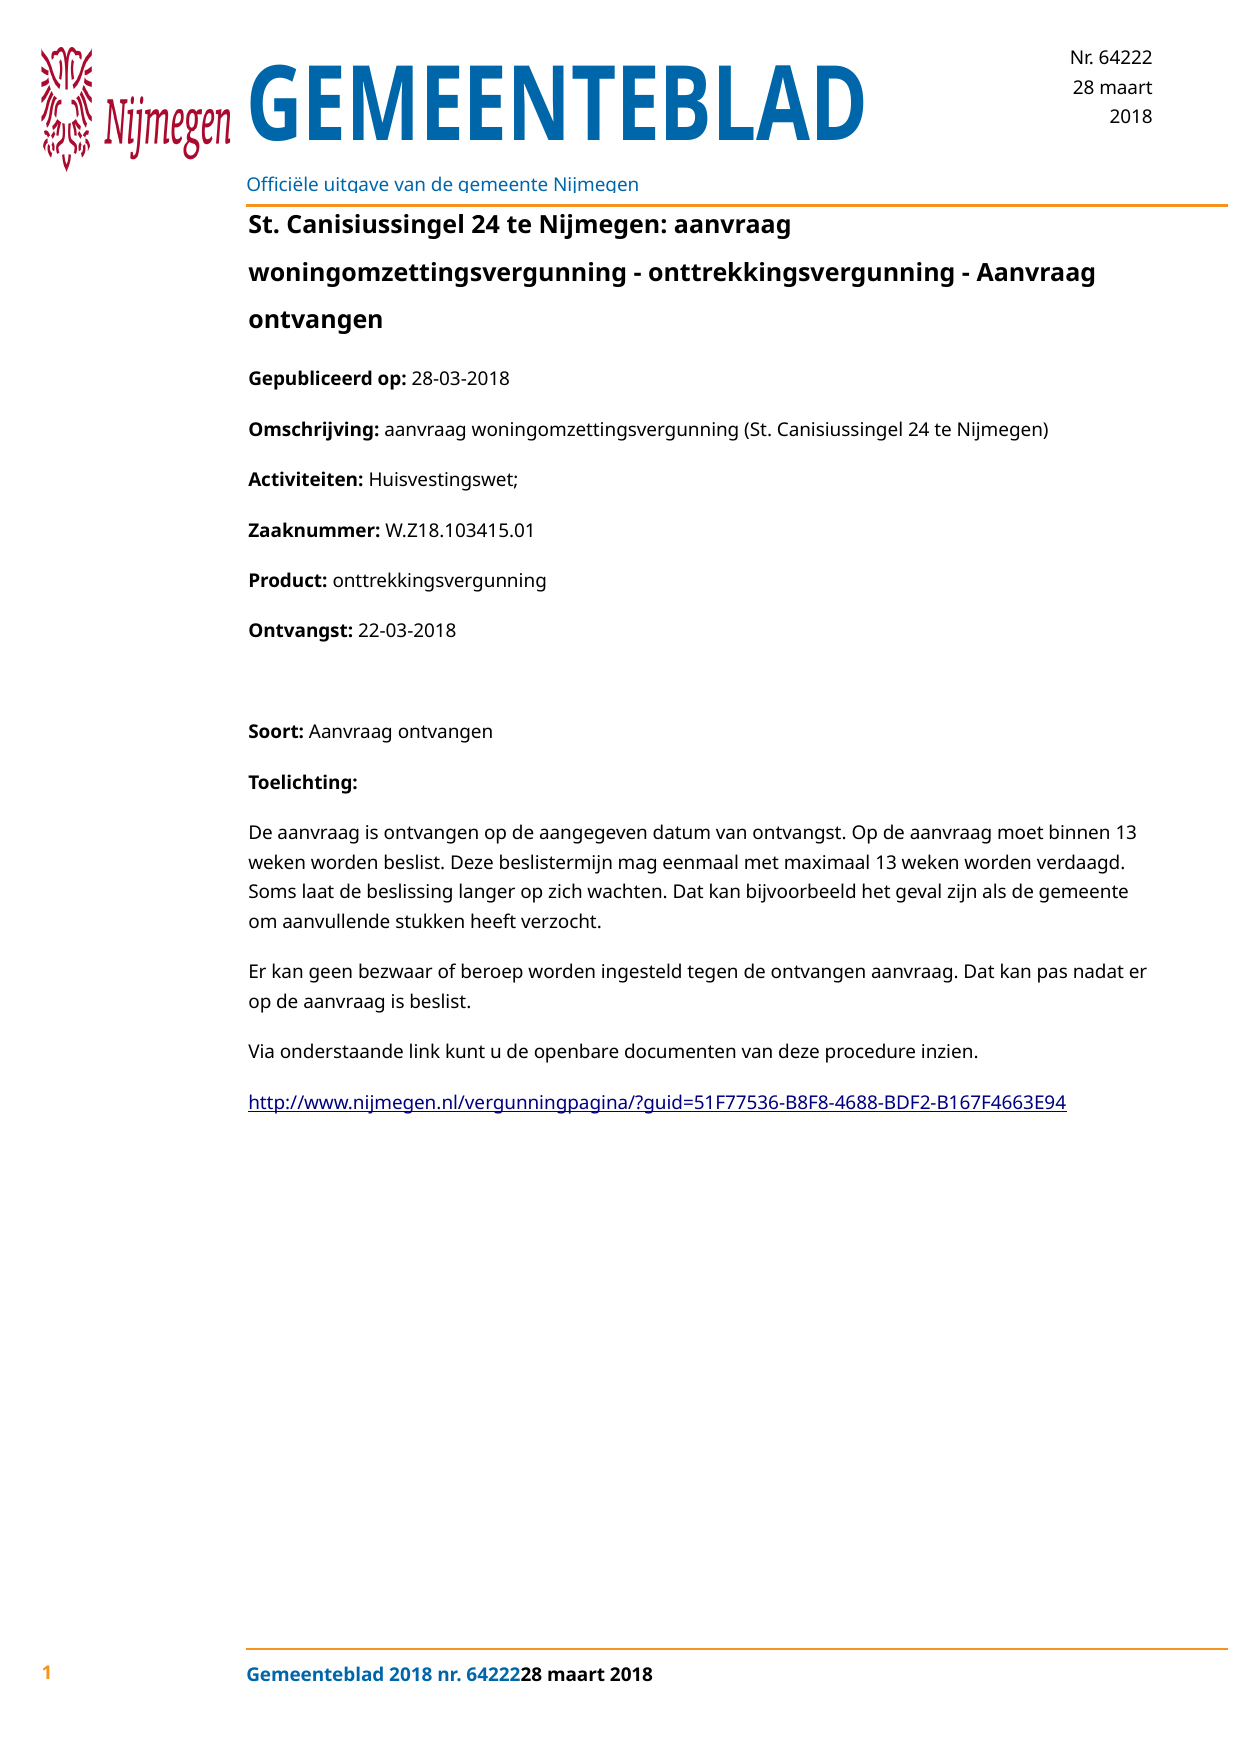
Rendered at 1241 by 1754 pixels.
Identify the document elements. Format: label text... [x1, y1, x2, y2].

text Product: onttrekkingsvergunning [248, 567, 1152, 593]
text Ontvangst: 22-03-2018 [248, 618, 1152, 643]
text Omschrijving: aanvraag woningomzettingsvergunning (St. Canisiussingel 24 te Nijmegen) [248, 416, 1152, 442]
text Gepubliceerd op: 28-03-2018 [248, 366, 1152, 391]
text Soort: Aanvraag ontvangen [248, 718, 1152, 744]
text http://www.nijmegen.nl/vergunningpagina/?guid=51F77536-B8F8-4688-BDF2-B167F4663E94 [248, 1089, 1152, 1114]
picture [41, 47, 231, 172]
text Toelichting: [248, 769, 1152, 794]
text De aanvraag is ontvangen op de aangegeven datum van ontvangst. Op de aanvraag moet binnen 13 weken worden beslist. Deze beslistermijn mag eenmaal met maximaal 13 weken worden verdaagd. Soms laat de beslissing langer op zich wachten. Dat kan bijvoorbeeld het geval zijn als de gemeente om aanvullende stukken heeft verzocht. [248, 819, 1152, 934]
text Er kan geen bezwaar of beroep worden ingesteld tegen de ontvangen aanvraag. Dat kan pas nadat er op de aanvraag is beslist. [248, 958, 1152, 1014]
text St. Canisiussingel 24 te Nijmegen: aanvraag woningomzettingsvergunning - onttrekkingsvergunning - Aanvraag ontvangen [248, 207, 1152, 336]
text Zaaknummer: W.Z18.103415.01 [248, 517, 1152, 542]
text Via onderstaande link kunt u de openbare documenten van deze procedure inzien. [248, 1038, 1152, 1064]
text Activiteiten: Huisvestingswet; [248, 466, 1152, 492]
